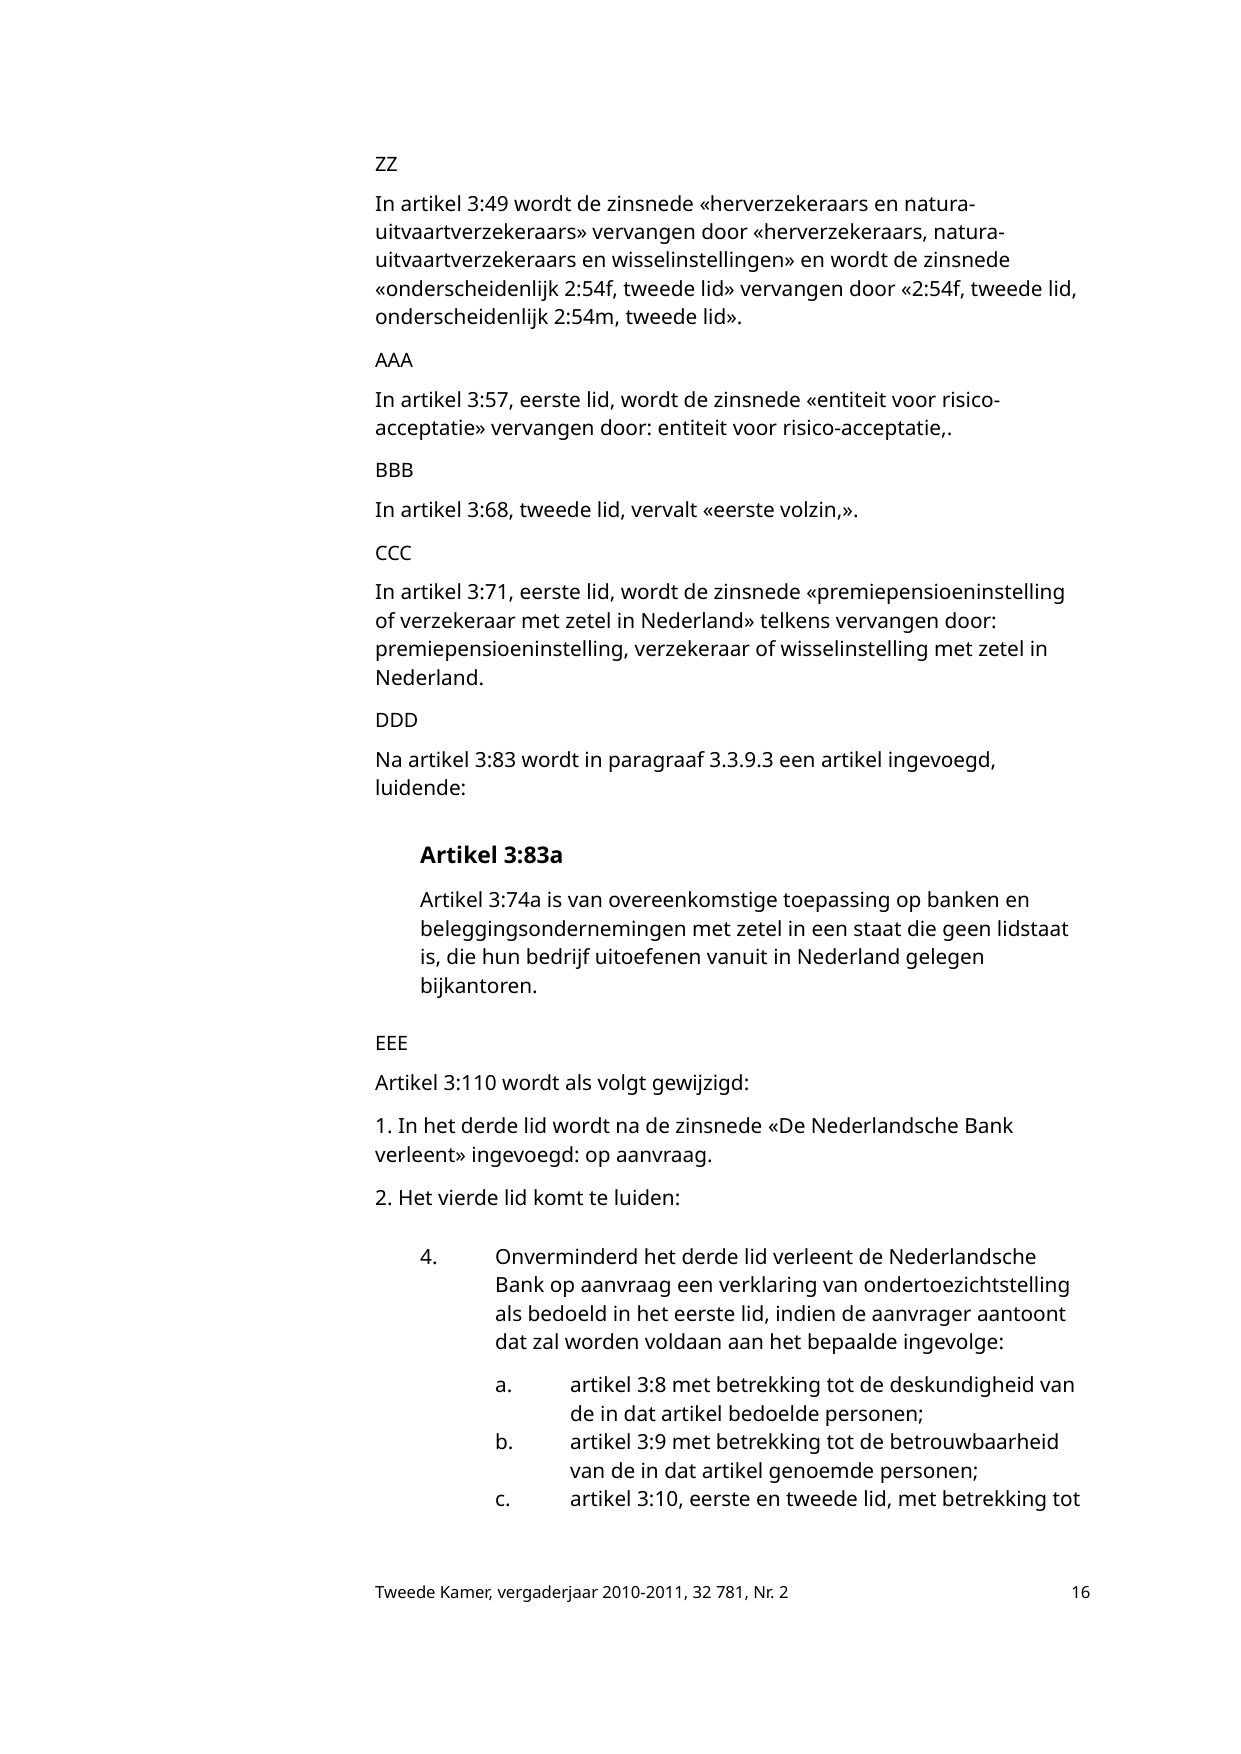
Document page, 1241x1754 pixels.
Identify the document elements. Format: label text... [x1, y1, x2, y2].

list Onverminderd het derde lid verleent de Nederlandsche Bank op aanvraag een verklaring van ondertoezichtstelling als bedoeld in het eerste lid, indien de aanvrager aantoont dat zal worden voldaan aan het bepaalde ingevolge: [420, 1242, 1090, 1356]
text 2. Het vierde lid komt te luiden: [375, 1183, 1090, 1212]
text AAA [375, 346, 1090, 373]
text Artikel 3:74a is van overeenkomstige toepassing op banken en beleggingsondernemingen met zetel in een staat die geen lidstaat is, die hun bedrijf uitoefenen vanuit in Nederland gelegen bijkantoren. [420, 886, 1090, 999]
list artikel 3:9 met betrekking tot de betrouwbaarheid van de in dat artikel genoemde personen; [495, 1427, 1090, 1484]
subtitle Artikel 3:83a [420, 839, 1090, 871]
text BBB [375, 457, 1090, 483]
text In artikel 3:68, tweede lid, vervalt «eerste volzin,». [375, 495, 1090, 524]
text CCC [375, 539, 1090, 566]
text Na artikel 3:83 wordt in paragraaf 3.3.9.3 een artikel ingevoegd, luidende: [375, 745, 1090, 802]
list artikel 3:8 met betrekking tot de deskundigheid van de in dat artikel bedoelde personen; [495, 1371, 1090, 1427]
text Artikel 3:110 wordt als volgt gewijzigd: [375, 1068, 1090, 1097]
text DDD [375, 706, 1090, 733]
text 1. In het derde lid wordt na de zinsnede «De Nederlandsche Bank verleent» ingevoegd: op aanvraag. [375, 1112, 1090, 1168]
text ZZ [375, 150, 1090, 177]
list artikel 3:10, eerste en tweede lid, met betrekking tot [495, 1484, 1090, 1513]
text In artikel 3:49 wordt de zinsnede «herverzekeraars en natura-uitvaartverzekeraars» vervangen door «herverzekeraars, natura-uitvaartverzekeraars en wisselinstellingen» en wordt de zinsnede «onderscheidenlijk 2:54f, tweede lid» vervangen door «2:54f, tweede lid, onderscheidenlijk 2:54m, tweede lid». [375, 189, 1090, 331]
text In artikel 3:71, eerste lid, wordt de zinsnede «premiepensioeninstelling of verzekeraar met zetel in Nederland» telkens vervangen door: premiepensioeninstelling, verzekeraar of wisselinstelling met zetel in Nederland. [375, 577, 1090, 691]
text In artikel 3:57, eerste lid, wordt de zinsnede «entiteit voor risico-acceptatie» vervangen door: entiteit voor risico-acceptatie,. [375, 385, 1090, 442]
text EEE [375, 1029, 1090, 1056]
